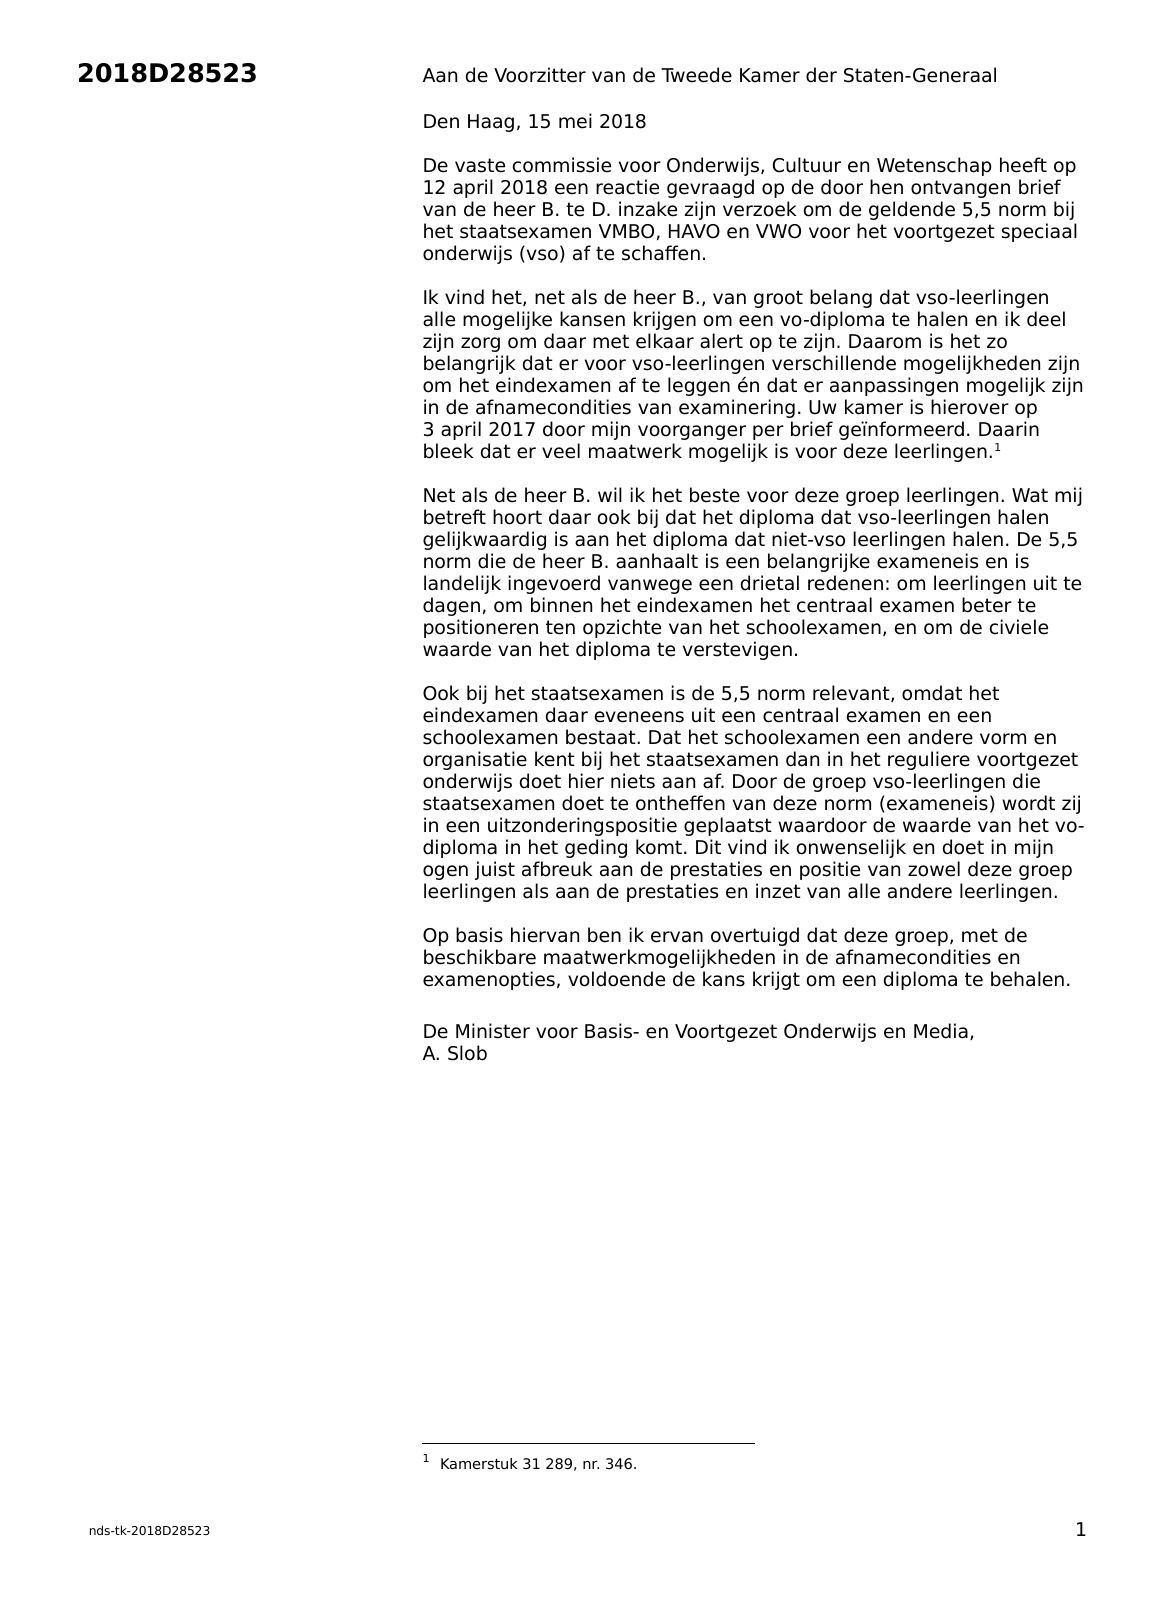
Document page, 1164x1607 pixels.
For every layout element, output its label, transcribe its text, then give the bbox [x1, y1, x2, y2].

text Kamerstuk 31 289, nr. 346. [422, 1452, 1087, 1474]
text Den Haag, 15 mei 2018 [422, 111, 1087, 133]
text De Minister voor Basis- en Voortgezet Onderwijs en Media, A. Slob [422, 1021, 1087, 1065]
text Ook bij het staatsexamen is de 5,5 norm relevant, omdat het eindexamen daar eveneens uit een centraal examen en een schoolexamen bestaat. Dat het schoolexamen een andere vorm en organisatie kent bij het staatsexamen dan in het reguliere voortgezet onderwijs doet hier niets aan af. Door de groep vso-leerlingen die staatsexamen doet te ontheffen van deze norm (exameneis) wordt zij in een uitzonderingspositie geplaatst waardoor de waarde van het vo-diploma in het geding komt. Dit vind ik onwenselijk en doet in mijn ogen juist afbreuk aan de prestaties en positie van zowel deze groep leerlingen als aan de prestaties en inzet van alle andere leerlingen. [422, 683, 1087, 903]
text De vaste commissie voor Onderwijs, Cultuur en Wetenschap heeft op 12 april 2018 een reactie gevraagd op de door hen ontvangen brief van de heer B. te D. inzake zijn verzoek om de geldende 5,5 norm bij het staatsexamen VMBO, HAVO en VWO voor het voortgezet speciaal onderwijs (vso) af te schaffen. [422, 155, 1087, 265]
text Op basis hiervan ben ik ervan overtuigd dat deze groep, met de beschikbare maatwerkmogelijkheden in de afnamecondities en examenopties, voldoende de kans krijgt om een diploma te behalen. [422, 925, 1087, 991]
text Ik vind het, net als de heer B., van groot belang dat vso-leerlingen alle mogelijke kansen krijgen om een vo-diploma te halen en ik deel zijn zorg om daar met elkaar alert op te zijn. Daarom is het zo belangrijk dat er voor vso-leerlingen verschillende mogelijkheden zijn om het eindexamen af te leggen én dat er aanpassingen mogelijk zijn in de afnamecondities van examinering. Uw kamer is hierover op 3 april 2017 door mijn voorganger per brief geïnformeerd. Daarin bleek dat er veel maatwerk mogelijk is voor deze leerlingen. [422, 287, 1087, 463]
text 2018D28523 Aan de Voorzitter van de Tweede Kamer der Staten-Generaal [77, 59, 1087, 89]
text nds-tk-2018D28523 [88, 1524, 323, 1538]
text Net als de heer B. wil ik het beste voor deze groep leerlingen. Wat mij betreft hoort daar ook bij dat het diploma dat vso-leerlingen halen gelijkwaardig is aan het diploma dat niet-vso leerlingen halen. De 5,5 norm die de heer B. aanhaalt is een belangrijke exameneis en is landelijk ingevoerd vanwege een drietal redenen: om leerlingen uit te dagen, om binnen het eindexamen het centraal examen beter te positioneren ten opzichte van het schoolexamen, en om de civiele waarde van het diploma te verstevigen. [422, 485, 1087, 661]
